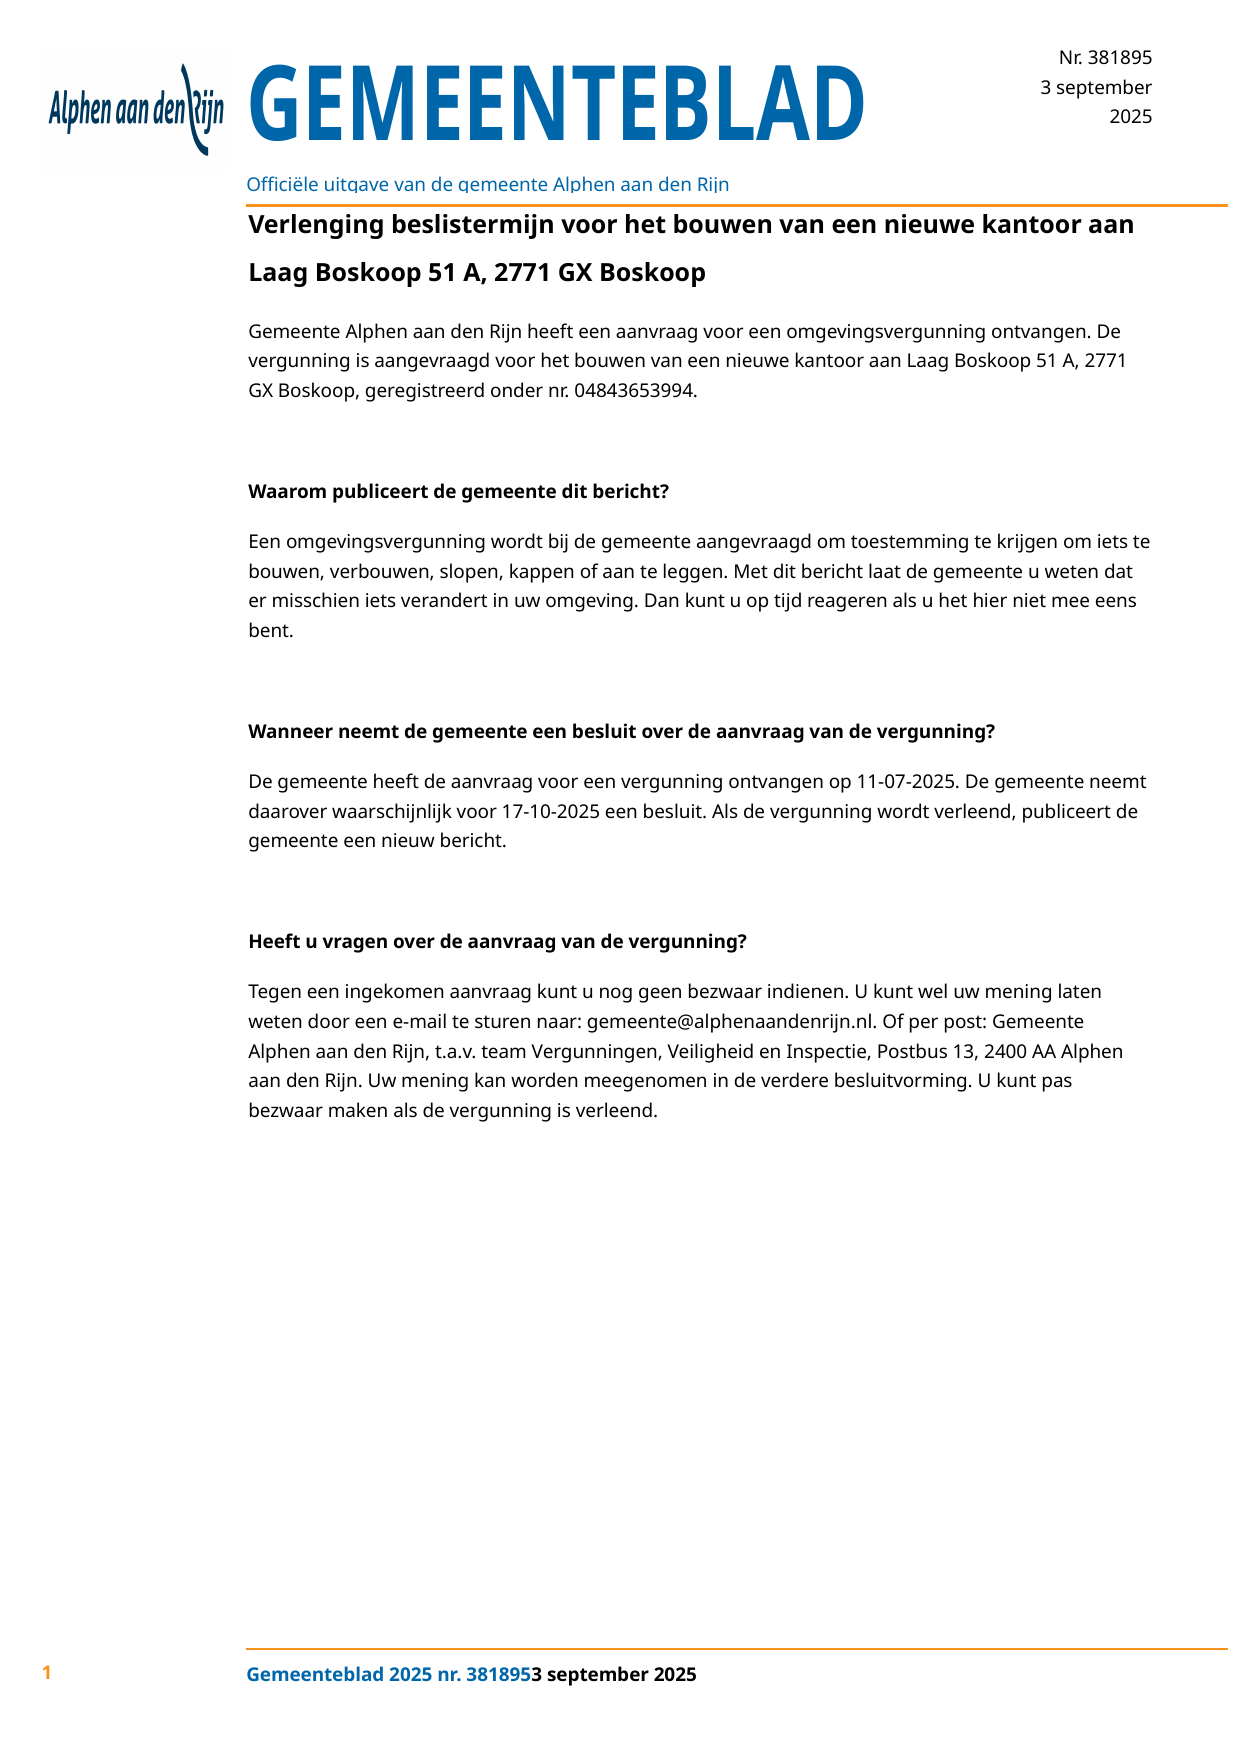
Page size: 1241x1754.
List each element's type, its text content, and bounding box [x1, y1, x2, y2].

text Verlenging beslistermijn voor het bouwen van een nieuwe kantoor aan Laag Boskoop 51 A, 2771 GX Boskoop [248, 207, 1152, 288]
text Waarom publiceert de gemeente dit bericht? [248, 478, 1152, 504]
text De gemeente heeft de aanvraag voor een vergunning ontvangen op 11-07-2025. De gemeente neemt daarover waarschijnlijk voor 17-10-2025 een besluit. Als de vergunning wordt verleend, publiceert de gemeente een nieuw bericht. [248, 768, 1152, 853]
text Tegen een ingekomen aanvraag kunt u nog geen bezwaar indienen. U kunt wel uw mening laten weten door een e-mail te sturen naar: gemeente@alphenaandenrijn.nl. Of per post: Gemeente Alphen aan den Rijn, t.a.v. team Vergunningen, Veiligheid en Inspectie, Postbus 13, 2400 AA Alphen aan den Rijn. Uw mening kan worden meegenomen in de verdere besluitvorming. U kunt pas bezwaar maken als de vergunning is verleend. [248, 979, 1152, 1123]
text Heeft u vragen over de aanvraag van de vergunning? [248, 928, 1152, 954]
picture [41, 47, 231, 172]
text Gemeente Alphen aan den Rijn heeft een aanvraag voor een omgevingsvergunning ontvangen. De vergunning is aangevraagd voor het bouwen van een nieuwe kantoor aan Laag Boskoop 51 A, 2771 GX Boskoop, geregistreerd onder nr. 04843653994. [248, 318, 1152, 403]
text Wanneer neemt de gemeente een besluit over de aanvraag van de vergunning? [248, 718, 1152, 744]
text Een omgevingsvergunning wordt bij de gemeente aangevraagd om toestemming te krijgen om iets te bouwen, verbouwen, slopen, kappen of aan te leggen. Met dit bericht laat de gemeente u weten dat er misschien iets verandert in uw omgeving. Dan kunt u op tijd reageren als u het hier niet mee eens bent. [248, 528, 1152, 643]
